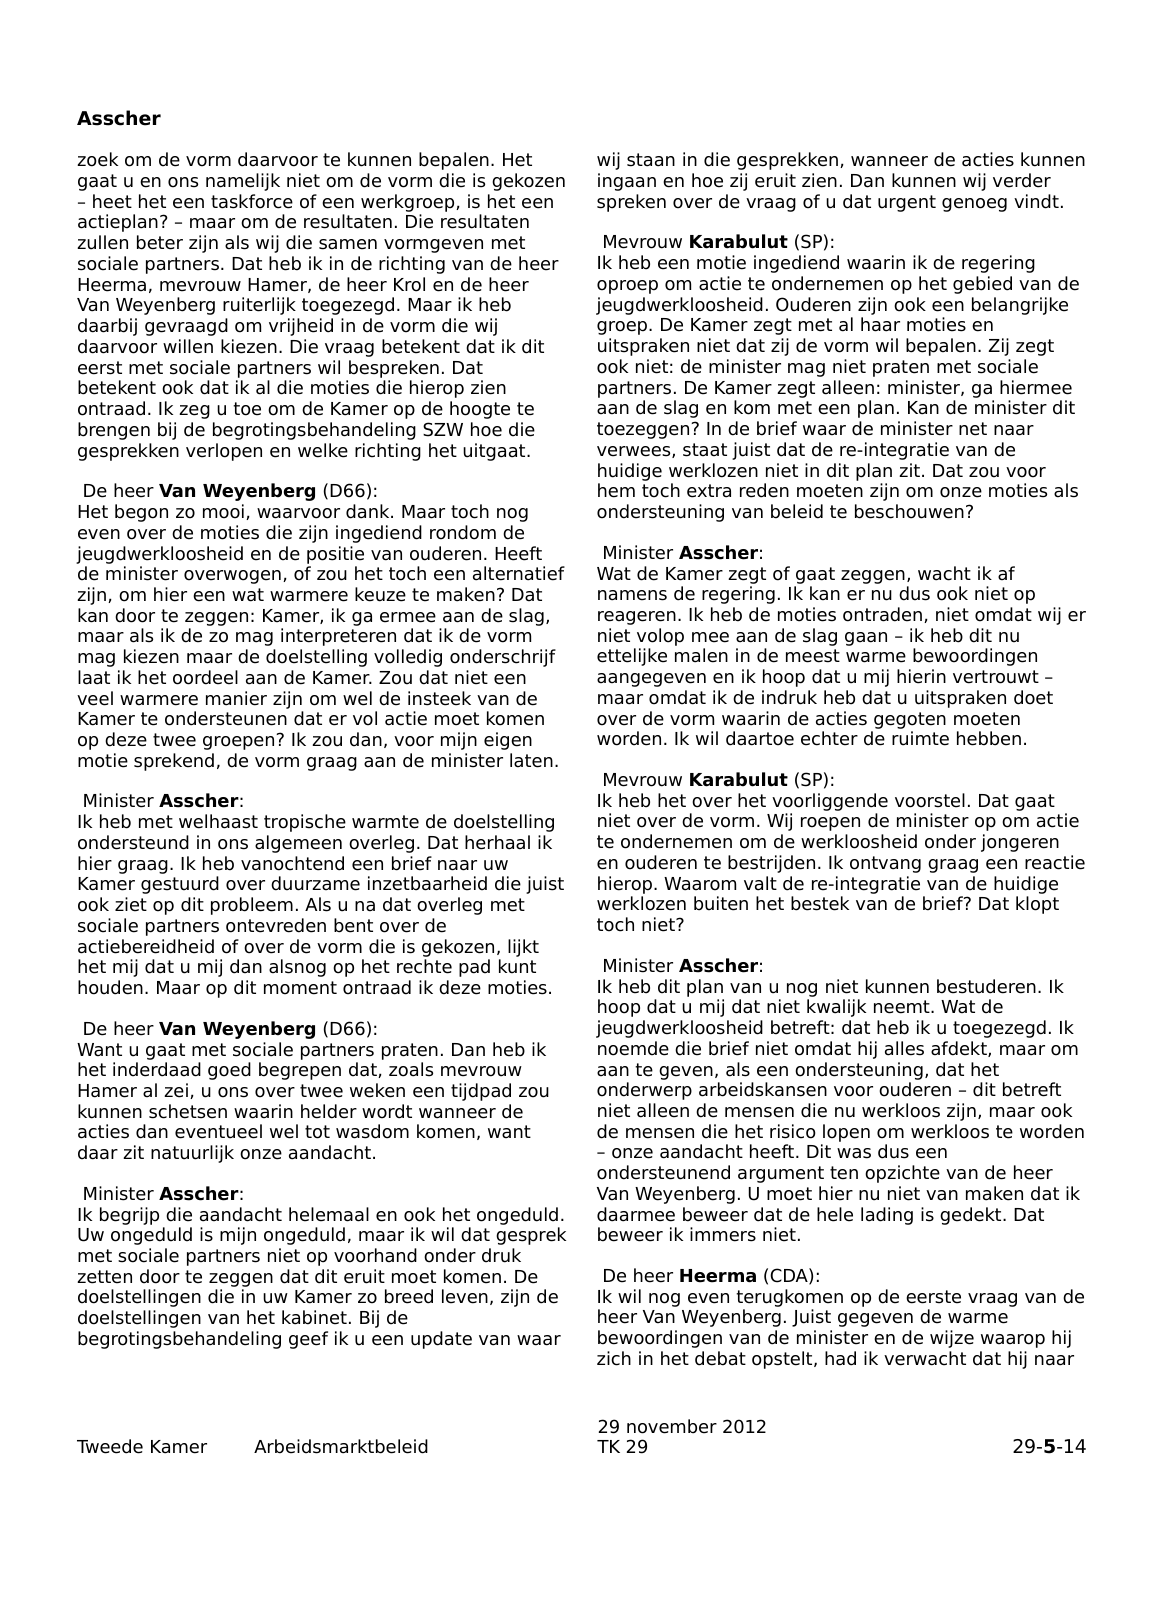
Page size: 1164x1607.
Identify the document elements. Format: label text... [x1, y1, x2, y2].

text Mevrouw Karabulut (SP): [596, 770, 1087, 791]
text Ik heb met welhaast tropische warmte de doelstelling ondersteund in ons algemeen overleg. Dat herhaal ik hier graag. Ik heb vanochtend een brief naar uw Kamer gestuurd over duurzame inzetbaarheid die juist ook ziet op dit probleem. Als u na dat overleg met sociale partners ontevreden bent over de actiebereidheid of over de vorm die is gekozen, lijkt het mij dat u mij dan alsnog op het rechte pad kunt houden. Maar op dit moment ontraad ik deze moties. [77, 812, 567, 999]
text Minister Asscher: [596, 543, 1087, 563]
text Minister Asscher: [596, 956, 1087, 976]
text Mevrouw Karabulut (SP): [596, 232, 1087, 253]
text Minister Asscher: [77, 1184, 567, 1204]
text wij staan in die gesprekken, wanneer de acties kunnen ingaan en hoe zij eruit zien. Dan kunnen wij verder spreken over de vraag of u dat urgent genoeg vindt. [596, 150, 1087, 212]
text Ik wil nog even terugkomen op de eerste vraag van de heer Van Weyenberg. Juist gegeven de warme bewoordingen van de minister en de wijze waarop hij zich in het debat opstelt, had ik verwacht dat hij naar [596, 1287, 1087, 1369]
text Wat de Kamer zegt of gaat zeggen, wacht ik af namens de regering. Ik kan er nu dus ook niet op reageren. Ik heb de moties ontraden, niet omdat wij er niet volop mee aan de slag gaan – ik heb dit nu ettelijke malen in de meest warme bewoordingen aangegeven en ik hoop dat u mij hierin vertrouwt – maar omdat ik de indruk heb dat u uitspraken doet over de vorm waarin de acties gegoten moeten worden. Ik wil daartoe echter de ruimte hebben. [596, 563, 1087, 750]
text De heer Van Weyenberg (D66): [77, 481, 567, 502]
text Het begon zo mooi, waarvoor dank. Maar toch nog even over de moties die zijn ingediend rondom de jeugdwerkloosheid en de positie van ouderen. Heeft de minister overwogen, of zou het toch een alternatief zijn, om hier een wat warmere keuze te maken? Dat kan door te zeggen: Kamer, ik ga ermee aan de slag, maar als ik de zo mag interpreteren dat ik de vorm mag kiezen maar de doelstelling volledig onderschrijf laat ik het oordeel aan de Kamer. Zou dat niet een veel warmere manier zijn om wel de insteek van de Kamer te ondersteunen dat er vol actie moet komen op deze twee groepen? Ik zou dan, voor mijn eigen motie sprekend, de vorm graag aan de minister laten. [77, 502, 567, 771]
text Ik begrijp die aandacht helemaal en ook het ongeduld. Uw ongeduld is mijn ongeduld, maar ik wil dat gesprek met sociale partners niet op voorhand onder druk zetten door te zeggen dat dit eruit moet komen. De doelstellingen die in uw Kamer zo breed leven, zijn de doelstellingen van het kabinet. Bij de begrotingsbehandeling geef ik u een update van waar [77, 1204, 567, 1349]
text Want u gaat met sociale partners praten. Dan heb ik het inderdaad goed begrepen dat, zoals mevrouw Hamer al zei, u ons over twee weken een tijdpad zou kunnen schetsen waarin helder wordt wanneer de acties dan eventueel wel tot wasdom komen, want daar zit natuurlijk onze aandacht. [77, 1039, 567, 1164]
text zoek om de vorm daarvoor te kunnen bepalen. Het gaat u en ons namelijk niet om de vorm die is gekozen – heet het een taskforce of een werkgroep, is het een actieplan? – maar om de resultaten. Die resultaten zullen beter zijn als wij die samen vormgeven met sociale partners. Dat heb ik in de richting van de heer Heerma, mevrouw Hamer, de heer Krol en de heer Van Weyenberg ruiterlijk toegezegd. Maar ik heb daarbij gevraagd om vrijheid in de vorm die wij daarvoor willen kiezen. Die vraag betekent dat ik dit eerst met sociale partners wil bespreken. Dat betekent ook dat ik al die moties die hierop zien ontraad. Ik zeg u toe om de Kamer op de hoogte te brengen bij de begrotingsbehandeling SZW hoe die gesprekken verlopen en welke richting het uitgaat. [77, 150, 567, 461]
text Ik heb dit plan van u nog niet kunnen bestuderen. Ik hoop dat u mij dat niet kwalijk neemt. Wat de jeugdwerkloosheid betreft: dat heb ik u toegezegd. Ik noemde die brief niet omdat hij alles afdekt, maar om aan te geven, als een ondersteuning, dat het onderwerp arbeidskansen voor ouderen – dit betreft niet alleen de mensen die nu werkloos zijn, maar ook de mensen die het risico lopen om werkloos te worden – onze aandacht heeft. Dit was dus een ondersteunend argument ten opzichte van de heer Van Weyenberg. U moet hier nu niet van maken dat ik daarmee beweer dat de hele lading is gedekt. Dat beweer ik immers niet. [596, 976, 1087, 1246]
text Ik heb het over het voorliggende voorstel. Dat gaat niet over de vorm. Wij roepen de minister op om actie te ondernemen om de werkloosheid onder jongeren en ouderen te bestrijden. Ik ontvang graag een reactie hierop. Waarom valt de re-integratie van de huidige werklozen buiten het bestek van de brief? Dat klopt toch niet? [596, 791, 1087, 936]
text De heer Heerma (CDA): [596, 1266, 1087, 1287]
text Ik heb een motie ingediend waarin ik de regering oproep om actie te ondernemen op het gebied van de jeugdwerkloosheid. Ouderen zijn ook een belangrijke groep. De Kamer zegt met al haar moties en uitspraken niet dat zij de vorm wil bepalen. Zij zegt ook niet: de minister mag niet praten met sociale partners. De Kamer zegt alleen: minister, ga hiermee aan de slag en kom met een plan. Kan de minister dit toezeggen? In de brief waar de minister net naar verwees, staat juist dat de re-integratie van de huidige werklozen niet in dit plan zit. Dat zou voor hem toch extra reden moeten zijn om onze moties als ondersteuning van beleid te beschouwen? [596, 253, 1087, 523]
text De heer Van Weyenberg (D66): [77, 1019, 567, 1039]
text Minister Asscher: [77, 791, 567, 812]
